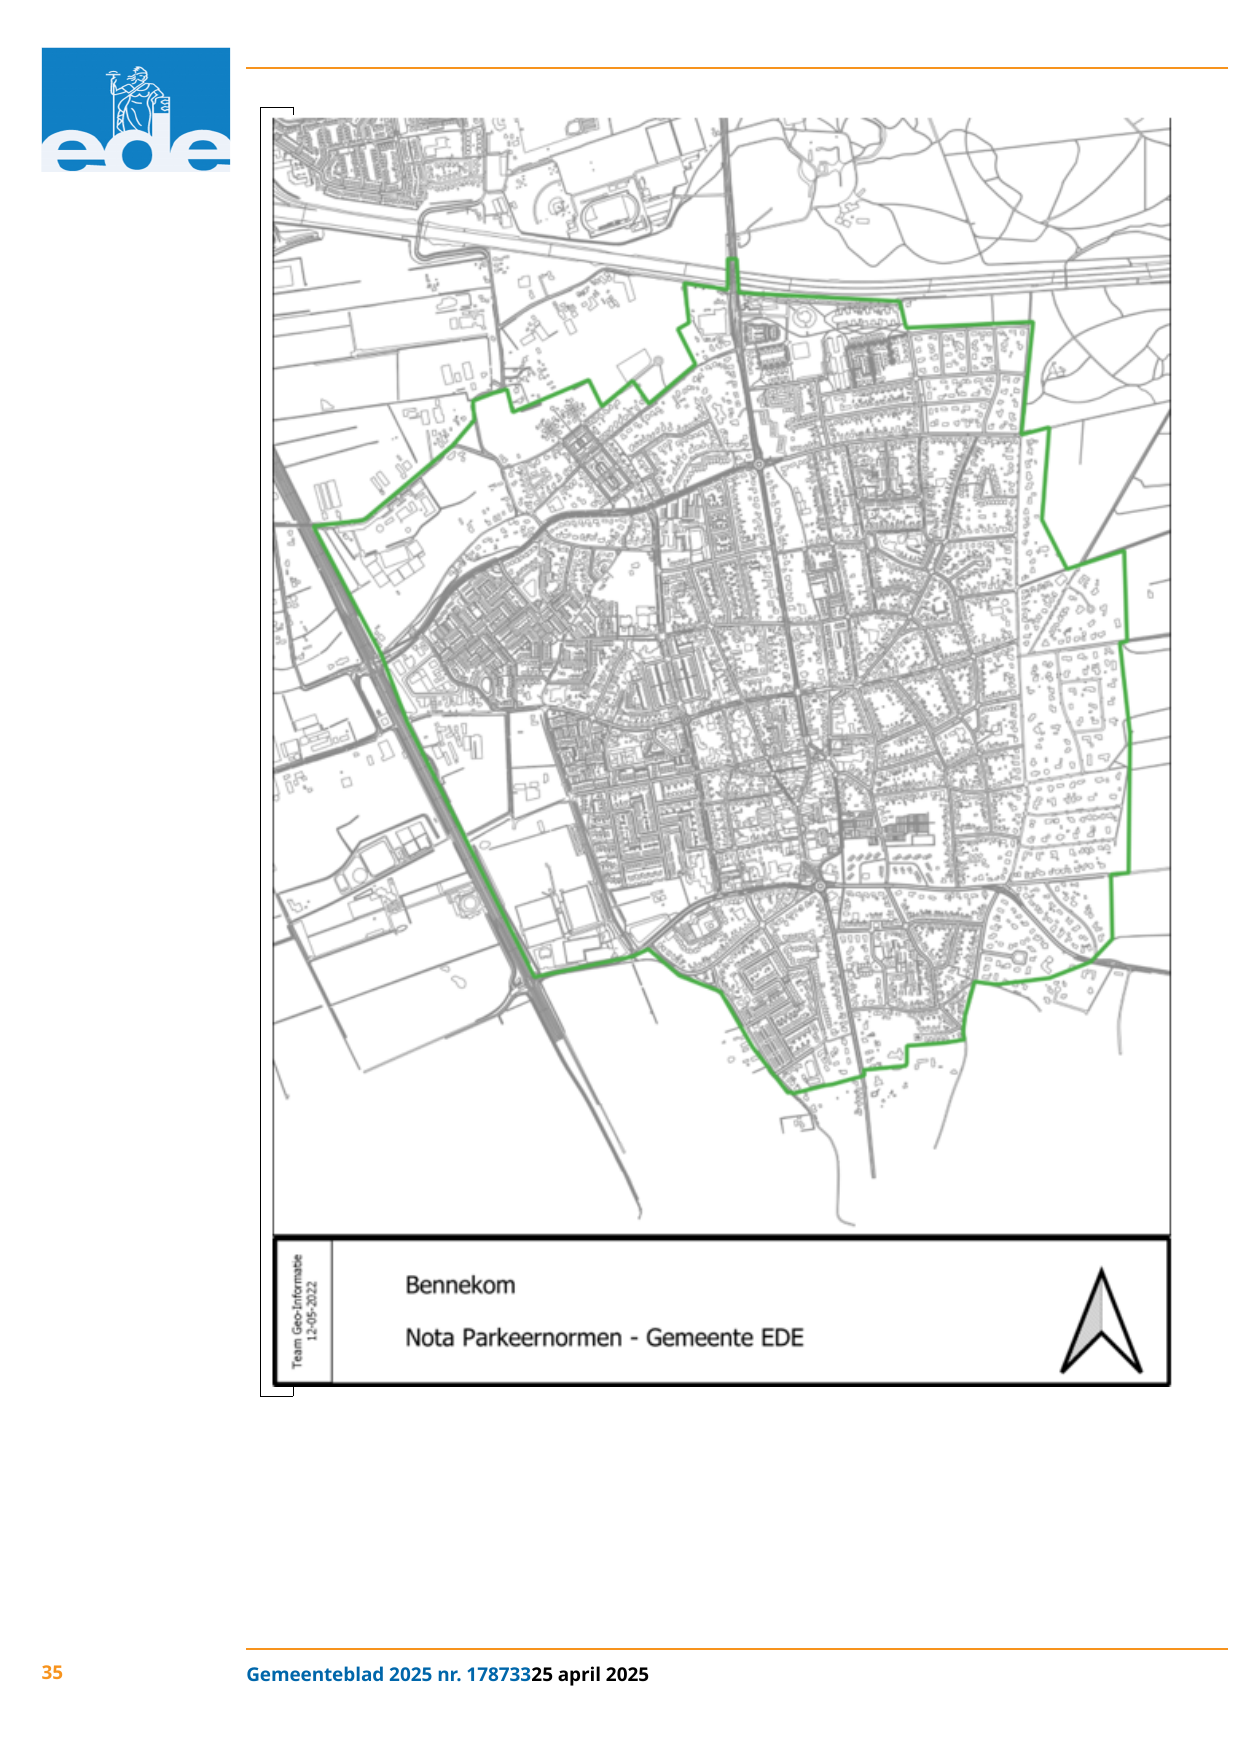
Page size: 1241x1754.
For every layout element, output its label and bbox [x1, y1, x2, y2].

picture [41, 47, 231, 172]
picture [268, 115, 1173, 1387]
